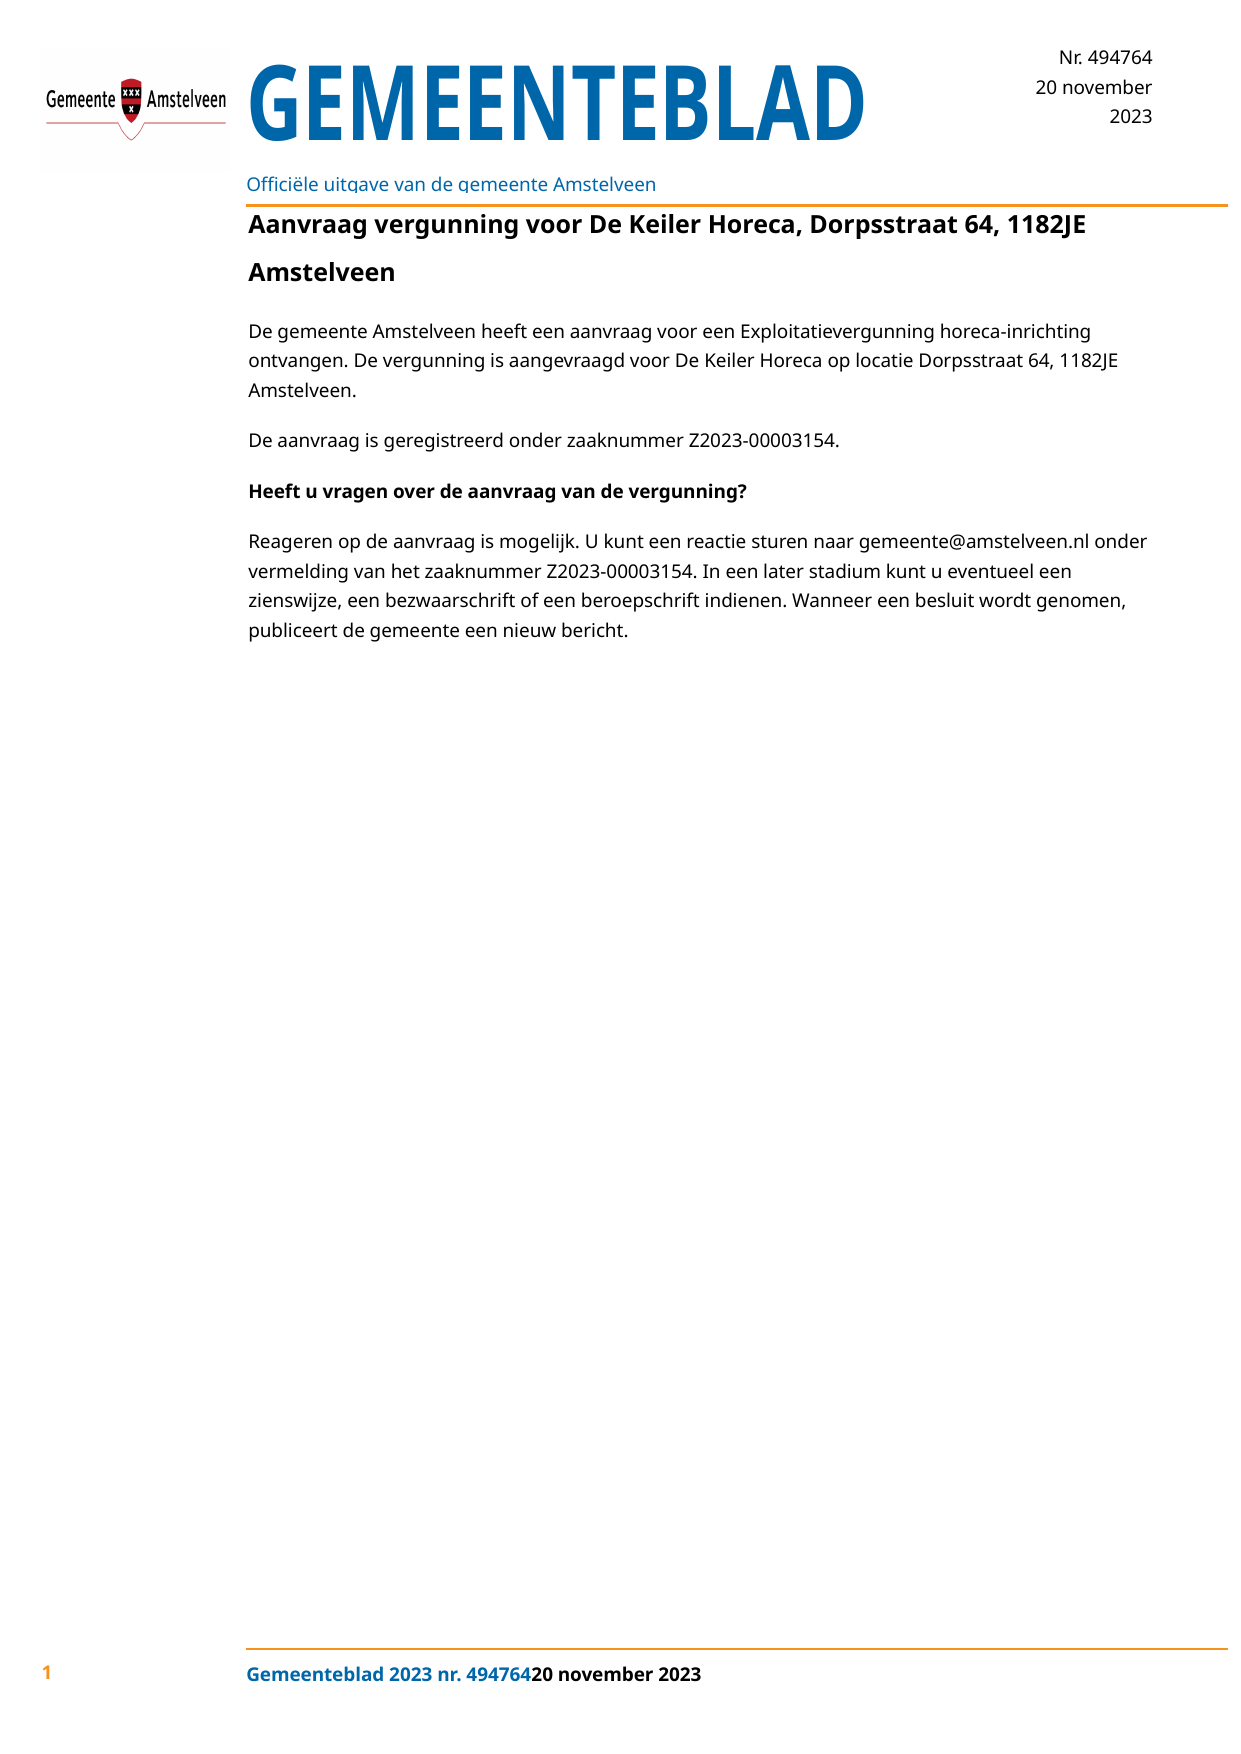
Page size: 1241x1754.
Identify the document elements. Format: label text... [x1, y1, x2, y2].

text De gemeente Amstelveen heeft een aanvraag voor een Exploitatievergunning horeca-inrichting ontvangen. De vergunning is aangevraagd voor De Keiler Horeca op locatie Dorpsstraat 64, 1182JE Amstelveen. [248, 318, 1152, 403]
text Reageren op de aanvraag is mogelijk. U kunt een reactie sturen naar gemeente@amstelveen.nl onder vermelding van het zaaknummer Z2023-00003154. In een later stadium kunt u eventueel een zienswijze, een bezwaarschrift of een beroepschrift indienen. Wanneer een besluit wordt genomen, publiceert de gemeente een nieuw bericht. [248, 528, 1152, 643]
text Aanvraag vergunning voor De Keiler Horeca, Dorpsstraat 64, 1182JE Amstelveen [248, 207, 1152, 288]
text De aanvraag is geregistreerd onder zaaknummer Z2023-00003154. [248, 427, 1152, 453]
picture [41, 47, 231, 172]
text Heeft u vragen over de aanvraag van de vergunning? [248, 478, 1152, 504]
